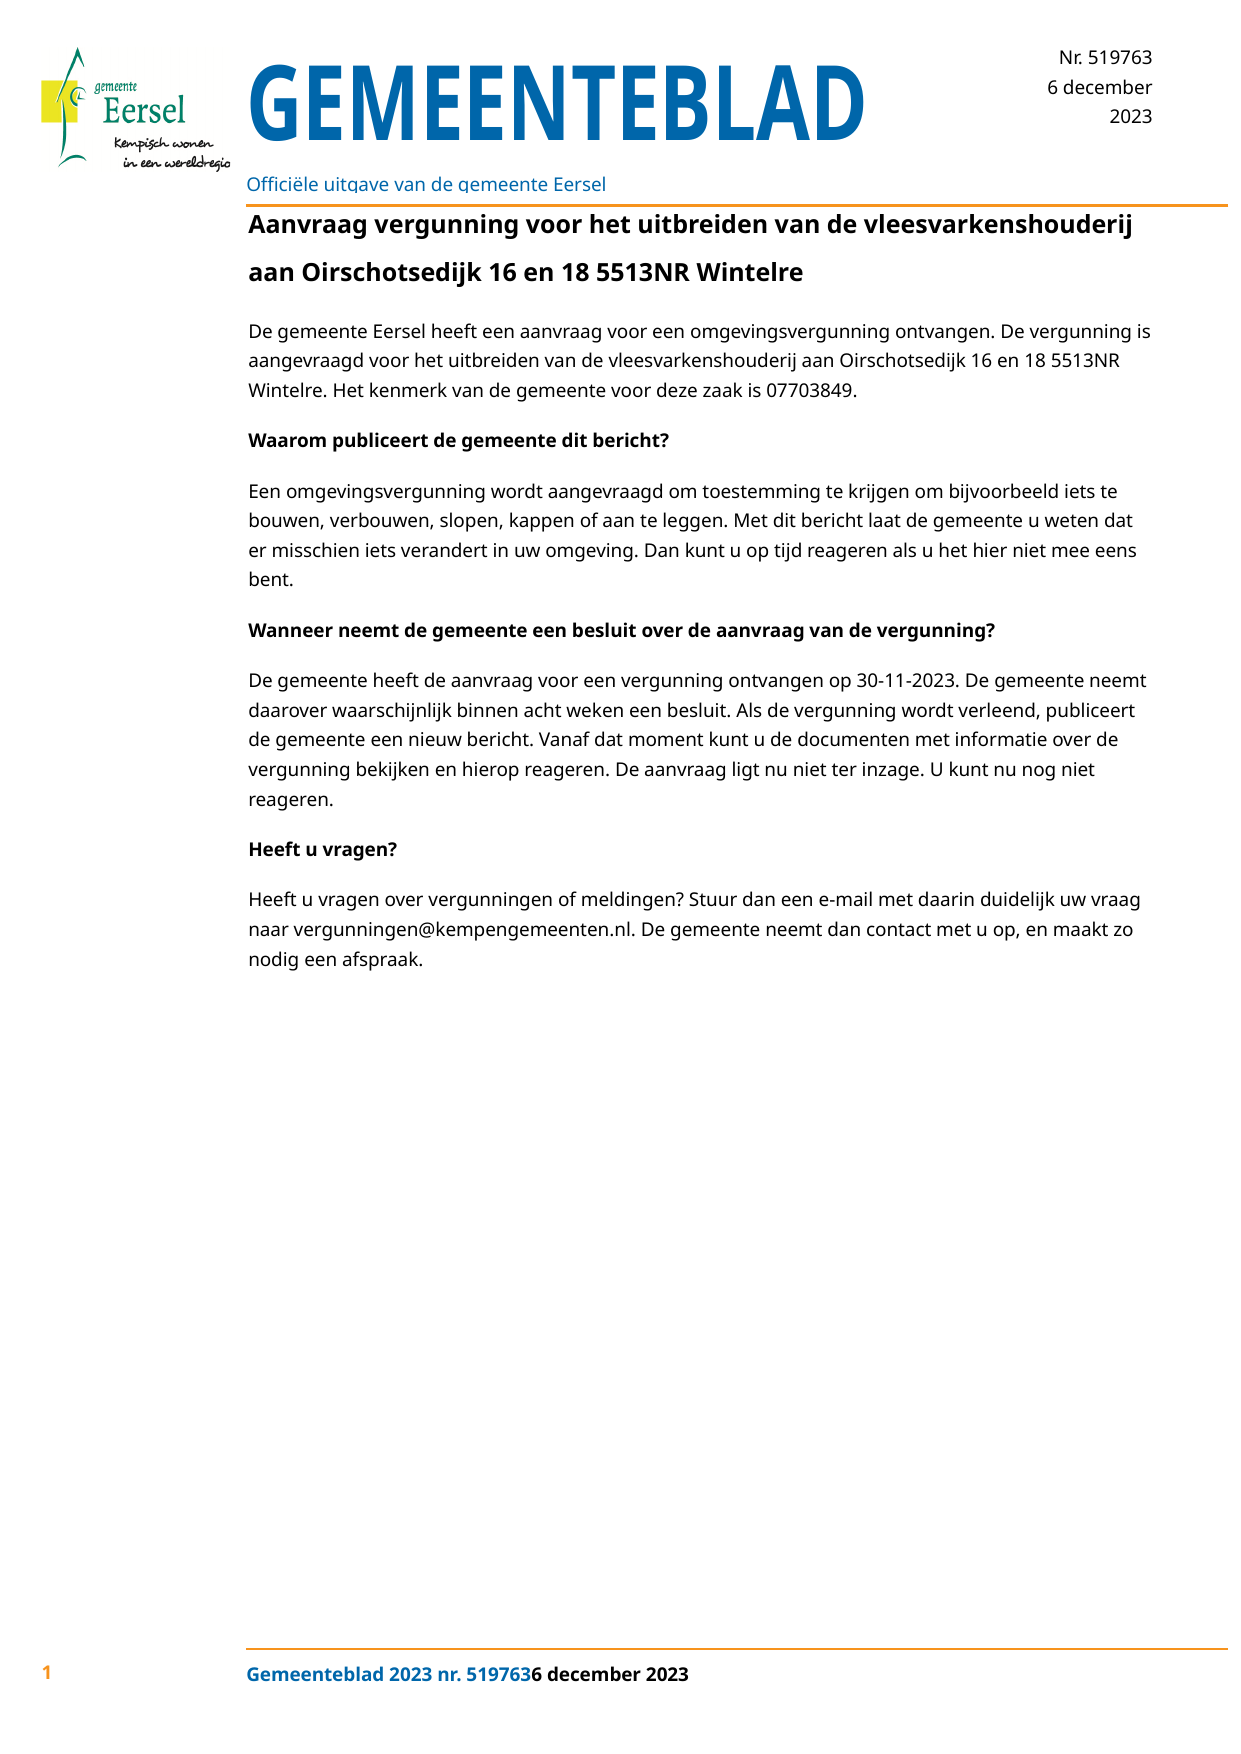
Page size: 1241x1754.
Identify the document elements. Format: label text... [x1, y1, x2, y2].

text Aanvraag vergunning voor het uitbreiden van de vleesvarkenshouderij aan Oirschotsedijk 16 en 18 5513NR Wintelre [248, 207, 1152, 288]
text Waarom publiceert de gemeente dit bericht? [248, 427, 1152, 453]
text Een omgevingsvergunning wordt aangevraagd om toestemming te krijgen om bijvoorbeeld iets te bouwen, verbouwen, slopen, kappen of aan te leggen. Met dit bericht laat de gemeente u weten dat er misschien iets verandert in uw omgeving. Dan kunt u op tijd reageren als u het hier niet mee eens bent. [248, 478, 1152, 592]
text Heeft u vragen over vergunningen of meldingen? Stuur dan een e-mail met daarin duidelijk uw vraag naar vergunningen@kempengemeenten.nl. De gemeente neemt dan contact met u op, en maakt zo nodig een afspraak. [248, 887, 1152, 972]
text Heeft u vragen? [248, 836, 1152, 862]
text De gemeente heeft de aanvraag voor een vergunning ontvangen op 30-11-2023. De gemeente neemt daarover waarschijnlijk binnen acht weken een besluit. Als de vergunning wordt verleend, publiceert de gemeente een nieuw bericht. Vanaf dat moment kunt u de documenten met informatie over de vergunning bekijken en hierop reageren. De aanvraag ligt nu niet ter inzage. U kunt nu nog niet reageren. [248, 667, 1152, 812]
text De gemeente Eersel heeft een aanvraag voor een omgevingsvergunning ontvangen. De vergunning is aangevraagd voor het uitbreiden van de vleesvarkenshouderij aan Oirschotsedijk 16 en 18 5513NR Wintelre. Het kenmerk van de gemeente voor deze zaak is 07703849. [248, 318, 1152, 403]
text Wanneer neemt de gemeente een besluit over de aanvraag van de vergunning? [248, 617, 1152, 643]
picture [41, 47, 231, 172]
